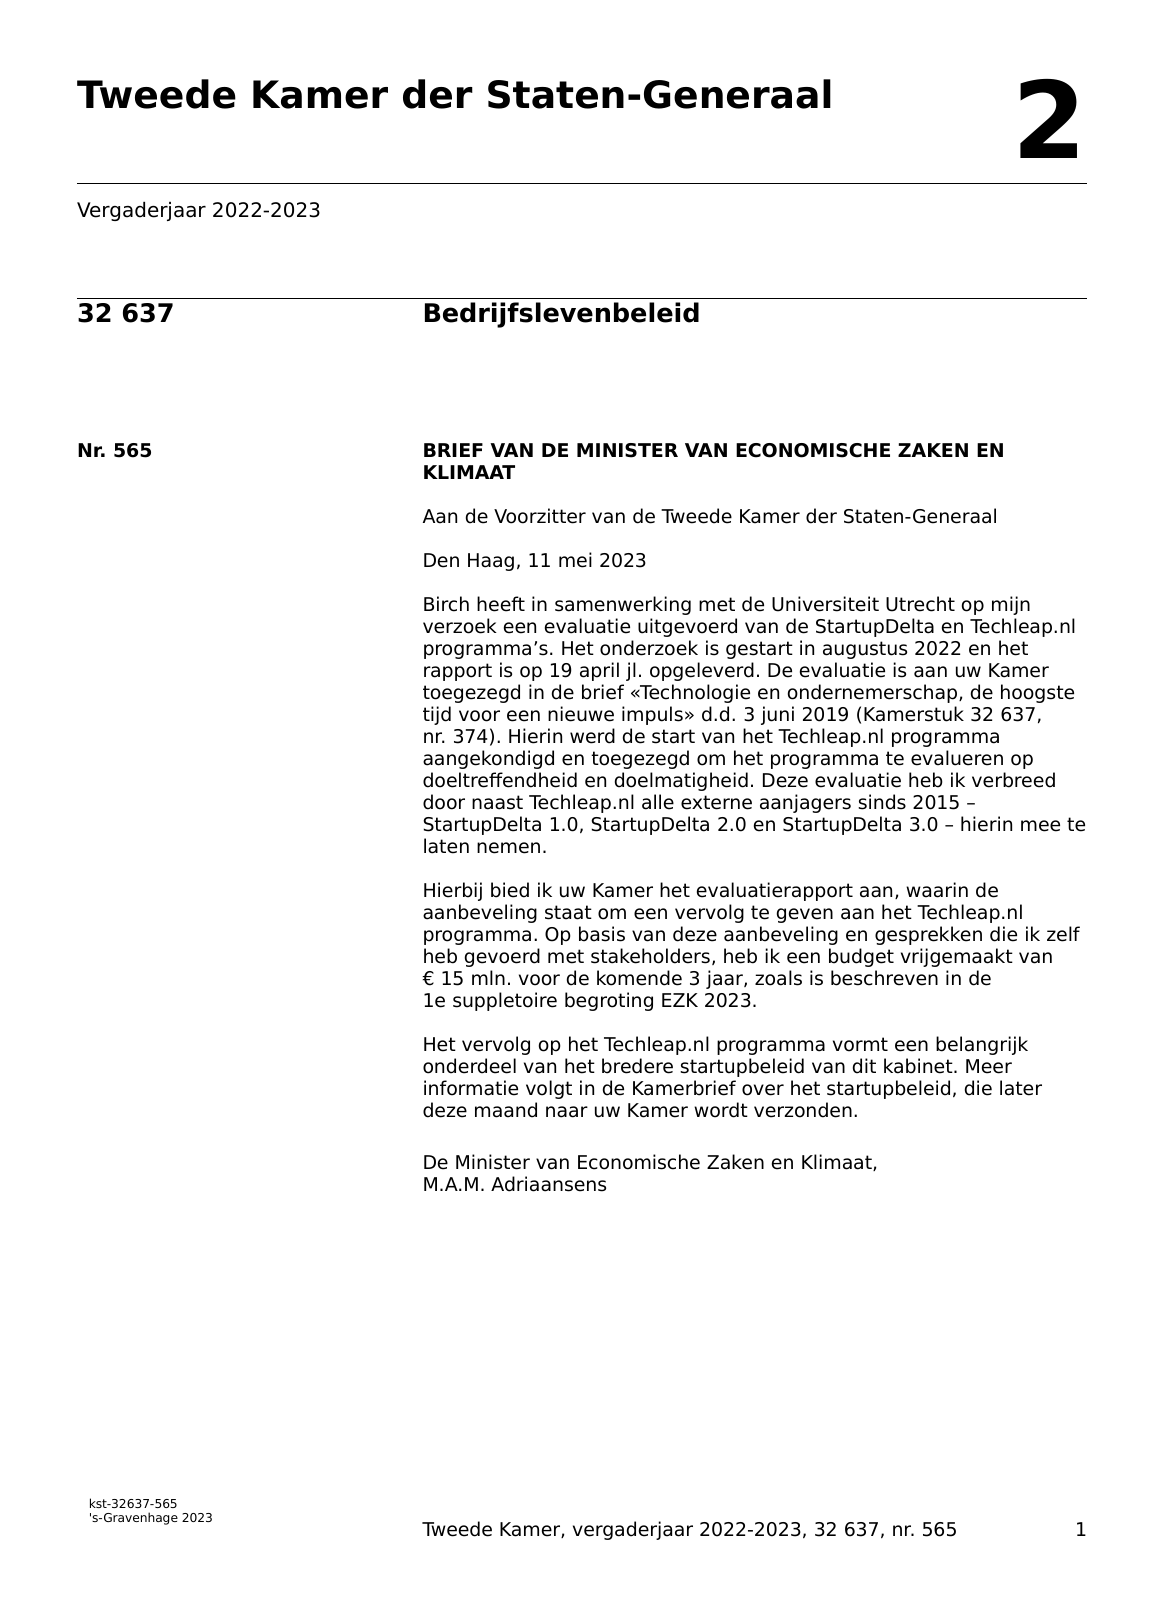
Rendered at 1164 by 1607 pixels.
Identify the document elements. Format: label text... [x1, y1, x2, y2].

text Den Haag, 11 mei 2023 [422, 550, 1087, 572]
text Birch heeft in samenwerking met de Universiteit Utrecht op mijn verzoek een evaluatie uitgevoerd van de StartupDelta en Techleap.nl programma’s. Het onderzoek is gestart in augustus 2022 en het rapport is op 19 april jl. opgeleverd. De evaluatie is aan uw Kamer toegezegd in de brief «Technologie en ondernemerschap, de hoogste tijd voor een nieuwe impuls» d.d. 3 juni 2019 (Kamerstuk 32 637, nr. 374). Hierin werd de start van het Techleap.nl programma aangekondigd en toegezegd om het programma te evalueren op doeltreffendheid en doelmatigheid. Deze evaluatie heb ik verbreed door naast Techleap.nl alle externe aanjagers sinds 2015 – StartupDelta 1.0, StartupDelta 2.0 en StartupDelta 3.0 – hierin mee te laten nemen. [422, 594, 1087, 858]
text Aan de Voorzitter van de Tweede Kamer der Staten-Generaal [422, 506, 1087, 528]
table_header Tweede Kamer der Staten-Generaal [77, 59, 886, 183]
text Het vervolg op het Techleap.nl programma vormt een belangrijk onderdeel van het bredere startupbeleid van dit kabinet. Meer informatie volgt in de Kamerbrief over het startupbeleid, die later deze maand naar uw Kamer wordt verzonden. [422, 1034, 1087, 1122]
text 's-Gravenhage 2023 [88, 1511, 323, 1525]
subtitle Nr. 565 BRIEF VAN DE MINISTER VAN ECONOMISCHE ZAKEN EN KLIMAAT [77, 440, 1087, 484]
text Hierbij bied ik uw Kamer het evaluatierapport aan, waarin de aanbeveling staat om een vervolg te geven aan het Techleap.nl programma. Op basis van deze aanbeveling en gesprekken die ik zelf heb gevoerd met stakeholders, heb ik een budget vrijgemaakt van € 15 mln. voor de komende 3 jaar, zoals is beschreven in de 1e suppletoire begroting EZK 2023. [422, 880, 1087, 1012]
table_cell Vergaderjaar 2022-2023 [77, 184, 1087, 298]
text De Minister van Economische Zaken en Klimaat, M.A.M. Adriaansens [422, 1152, 1087, 1196]
table_header 2 [886, 59, 1087, 183]
text kst-32637-565 [88, 1497, 323, 1511]
subtitle 32 637 Bedrijfslevenbeleid [77, 299, 1087, 329]
